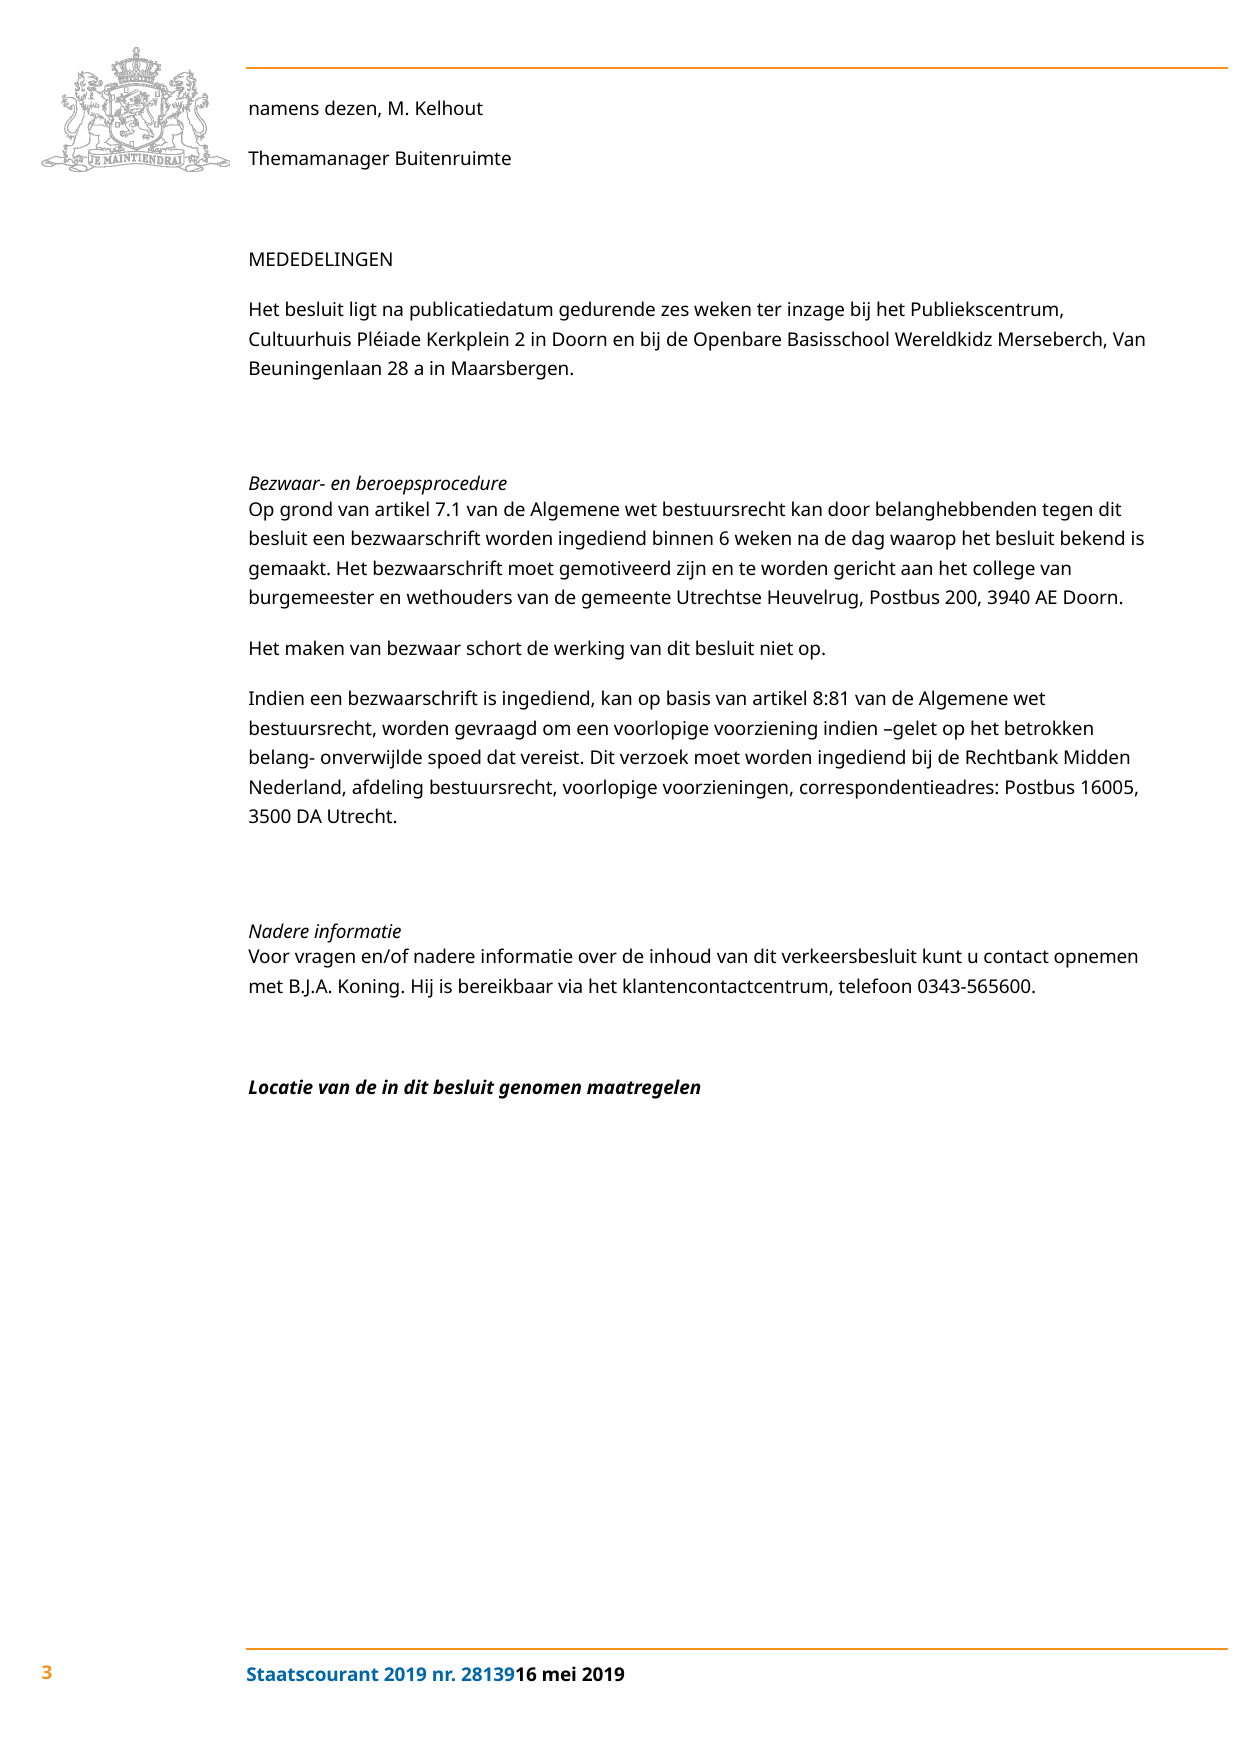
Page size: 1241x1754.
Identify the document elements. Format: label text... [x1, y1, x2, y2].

text Indien een bezwaarschrift is ingediend, kan op basis van artikel 8:81 van de Algemene wet bestuursrecht, worden gevraagd om een voorlopige voorziening indien –gelet op het betrokken belang- onverwijlde spoed dat vereist. Dit verzoek moet worden ingediend bij de Rechtbank Midden Nederland, afdeling bestuursrecht, voorlopige voorzieningen, correspondentieadres: Postbus 16005, 3500 DA Utrecht. [248, 685, 1152, 829]
text Nadere informatie [248, 918, 1152, 944]
picture [41, 47, 231, 172]
text Themamanager Buitenruimte [248, 145, 1152, 171]
text Bezwaar- en beroepsprocedure [248, 470, 1152, 496]
text namens dezen, M. Kelhout [248, 95, 1152, 121]
text Op grond van artikel 7.1 van de Algemene wet bestuursrecht kan door belanghebbenden tegen dit besluit een bezwaarschrift worden ingediend binnen 6 weken na de dag waarop het besluit bekend is gemaakt. Het bezwaarschrift moet gemotiveerd zijn en te worden gericht aan het college van burgemeester en wethouders van de gemeente Utrechtse Heuvelrug, Postbus 200, 3940 AE Doorn. [248, 496, 1152, 610]
text Het maken van bezwaar schort de werking van dit besluit niet op. [248, 635, 1152, 661]
text MEDEDELINGEN [248, 246, 1152, 272]
text Locatie van de in dit besluit genomen maatregelen [248, 1074, 1152, 1100]
text Voor vragen en/of nadere informatie over de inhoud van dit verkeersbesluit kunt u contact opnemen met B.J.A. Koning. Hij is bereikbaar via het klantencontactcentrum, telefoon 0343-565600. [248, 944, 1152, 999]
text Het besluit ligt na publicatiedatum gedurende zes weken ter inzage bij het Publiekscentrum, Cultuurhuis Pléiade Kerkplein 2 in Doorn en bij de Openbare Basisschool Wereldkidz Merseberch, Van Beuningenlaan 28 a in Maarsbergen. [248, 296, 1152, 381]
